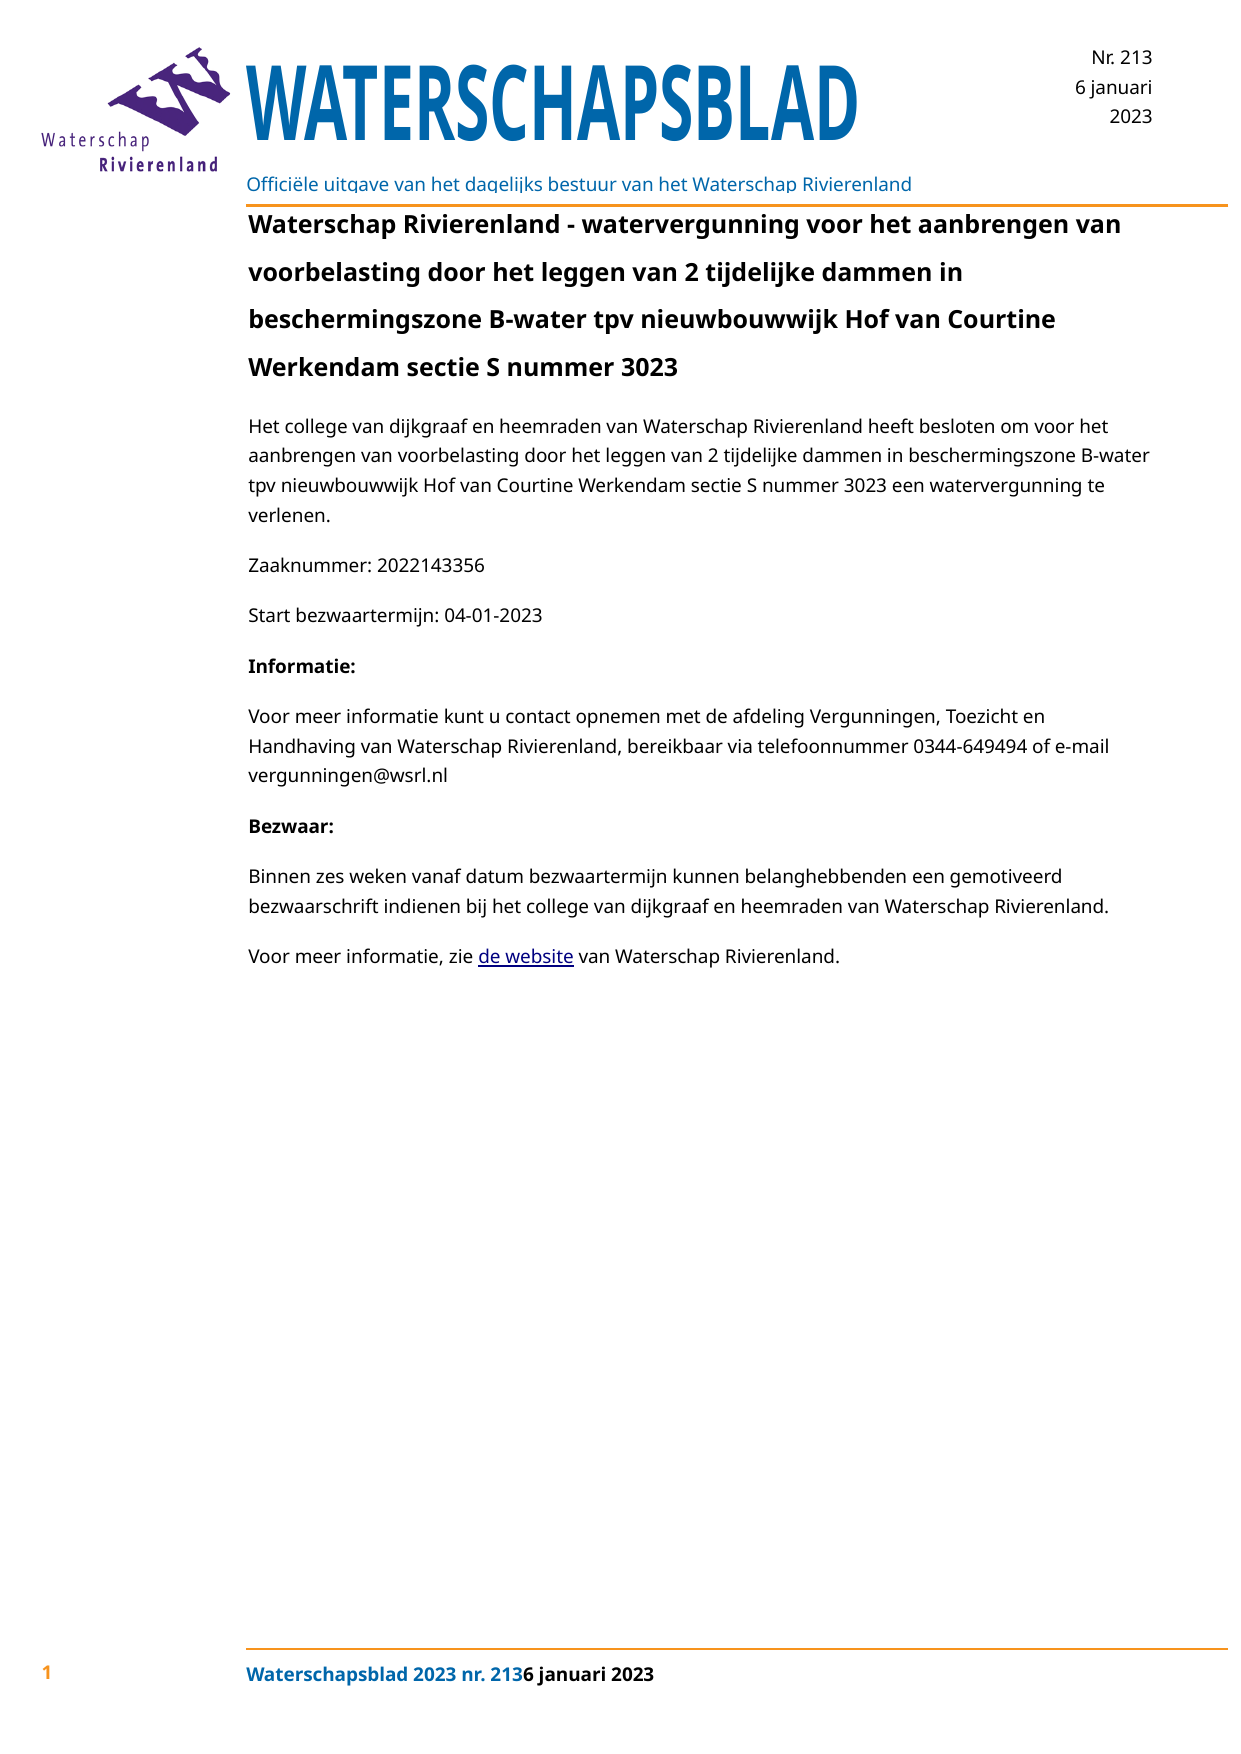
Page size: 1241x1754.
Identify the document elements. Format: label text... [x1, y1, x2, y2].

text Zaaknummer: 2022143356 [248, 552, 1152, 578]
text Informatie: [248, 653, 1152, 679]
picture [41, 47, 231, 172]
text Voor meer informatie, zie de website van Waterschap Rivierenland. [248, 943, 1152, 969]
text Binnen zes weken vanaf datum bezwaartermijn kunnen belanghebbenden een gemotiveerd bezwaarschrift indienen bij het college van dijkgraaf en heemraden van Waterschap Rivierenland. [248, 863, 1152, 919]
text Waterschap Rivierenland - watervergunning voor het aanbrengen van voorbelasting door het leggen van 2 tijdelijke dammen in beschermingszone B-water tpv nieuwbouwwijk Hof van Courtine Werkendam sectie S nummer 3023 [248, 207, 1152, 384]
text Het college van dijkgraaf en heemraden van Waterschap Rivierenland heeft besloten om voor het aanbrengen van voorbelasting door het leggen van 2 tijdelijke dammen in beschermingszone B-water tpv nieuwbouwwijk Hof van Courtine Werkendam sectie S nummer 3023 een watervergunning te verlenen. [248, 413, 1152, 528]
text Start bezwaartermijn: 04-01-2023 [248, 603, 1152, 628]
text Voor meer informatie kunt u contact opnemen met de afdeling Vergunningen, Toezicht en Handhaving van Waterschap Rivierenland, bereikbaar via telefoonnummer 0344-649494 of e-mail vergunningen@wsrl.nl [248, 703, 1152, 788]
text Bezwaar: [248, 813, 1152, 839]
